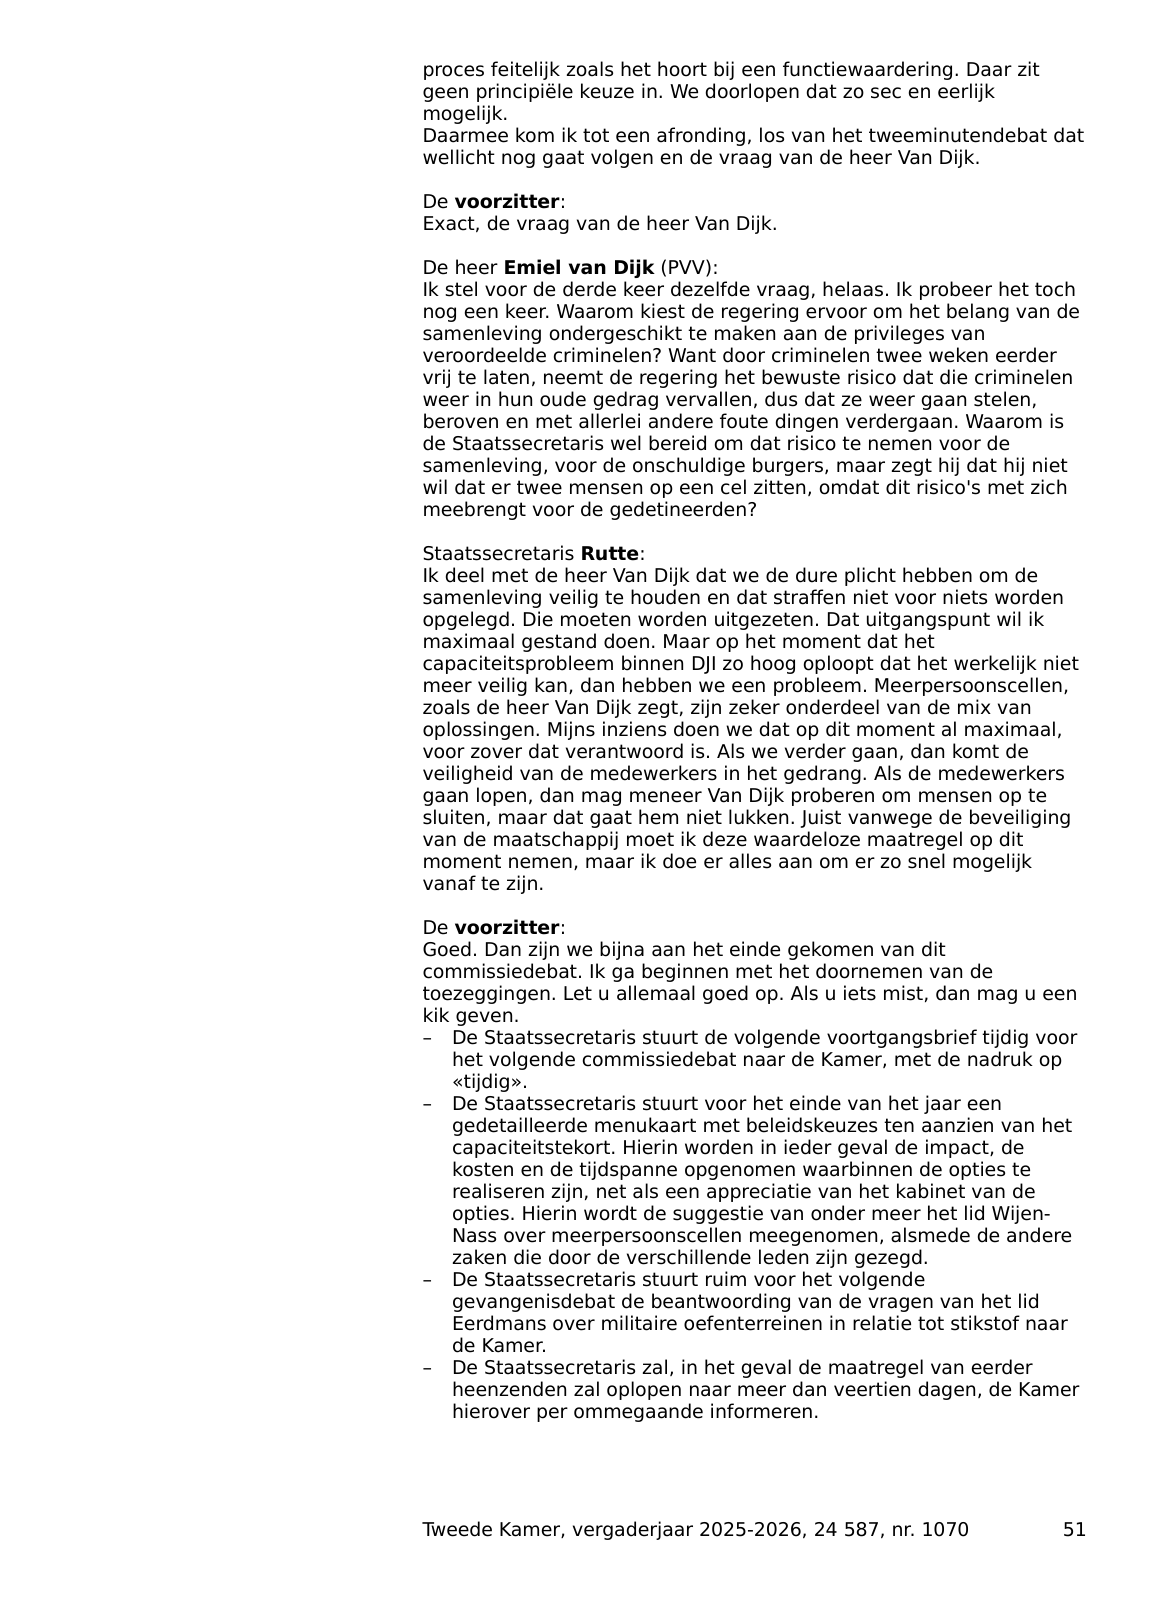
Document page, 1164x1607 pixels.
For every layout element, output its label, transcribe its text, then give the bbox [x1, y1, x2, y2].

text proces feitelijk zoals het hoort bij een functiewaardering. Daar zit geen principiële keuze in. We doorlopen dat zo sec en eerlijk mogelijk. [422, 59, 1087, 125]
text – De Staatssecretaris stuurt de volgende voortgangsbrief tijdig voor het volgende commissiedebat naar de Kamer, met de nadruk op «tijdig». [422, 1027, 1087, 1093]
text Daarmee kom ik tot een afronding, los van het tweeminutendebat dat wellicht nog gaat volgen en de vraag van de heer Van Dijk. [422, 125, 1087, 169]
text – De Staatssecretaris zal, in het geval de maatregel van eerder heenzenden zal oplopen naar meer dan veertien dagen, de Kamer hierover per ommegaande informeren. [422, 1357, 1087, 1423]
text Ik stel voor de derde keer dezelfde vraag, helaas. Ik probeer het toch nog een keer. Waarom kiest de regering ervoor om het belang van de samenleving ondergeschikt te maken aan de privileges van veroordeelde criminelen? Want door criminelen twee weken eerder vrij te laten, neemt de regering het bewuste risico dat die criminelen weer in hun oude gedrag vervallen, dus dat ze weer gaan stelen, beroven en met allerlei andere foute dingen verdergaan. Waarom is de Staatssecretaris wel bereid om dat risico te nemen voor de samenleving, voor de onschuldige burgers, maar zegt hij dat hij niet wil dat er twee mensen op een cel zitten, omdat dit risico's met zich meebrengt voor de gedetineerden? [422, 279, 1087, 521]
text De voorzitter: [422, 917, 1087, 939]
text De heer Emiel van Dijk (PVV): [422, 257, 1087, 279]
text – De Staatssecretaris stuurt voor het einde van het jaar een gedetailleerde menukaart met beleidskeuzes ten aanzien van het capaciteitstekort. Hierin worden in ieder geval de impact, de kosten en de tijdspanne opgenomen waarbinnen de opties te realiseren zijn, net als een appreciatie van het kabinet van de opties. Hierin wordt de suggestie van onder meer het lid Wijen-Nass over meerpersoonscellen meegenomen, alsmede de andere zaken die door de verschillende leden zijn gezegd. [422, 1093, 1087, 1269]
text Goed. Dan zijn we bijna aan het einde gekomen van dit commissiedebat. Ik ga beginnen met het doornemen van de toezeggingen. Let u allemaal goed op. Als u iets mist, dan mag u een kik geven. [422, 939, 1087, 1027]
text Exact, de vraag van de heer Van Dijk. [422, 213, 1087, 235]
text Staatssecretaris Rutte: [422, 543, 1087, 565]
text De voorzitter: [422, 191, 1087, 213]
text Ik deel met de heer Van Dijk dat we de dure plicht hebben om de samenleving veilig te houden en dat straffen niet voor niets worden opgelegd. Die moeten worden uitgezeten. Dat uitgangspunt wil ik maximaal gestand doen. Maar op het moment dat het capaciteitsprobleem binnen DJI zo hoog oploopt dat het werkelijk niet meer veilig kan, dan hebben we een probleem. Meerpersoonscellen, zoals de heer Van Dijk zegt, zijn zeker onderdeel van de mix van oplossingen. Mijns inziens doen we dat op dit moment al maximaal, voor zover dat verantwoord is. Als we verder gaan, dan komt de veiligheid van de medewerkers in het gedrang. Als de medewerkers gaan lopen, dan mag meneer Van Dijk proberen om mensen op te sluiten, maar dat gaat hem niet lukken. Juist vanwege de beveiliging van de maatschappij moet ik deze waardeloze maatregel op dit moment nemen, maar ik doe er alles aan om er zo snel mogelijk vanaf te zijn. [422, 565, 1087, 895]
text – De Staatssecretaris stuurt ruim voor het volgende gevangenisdebat de beantwoording van de vragen van het lid Eerdmans over militaire oefenterreinen in relatie tot stikstof naar de Kamer. [422, 1269, 1087, 1357]
